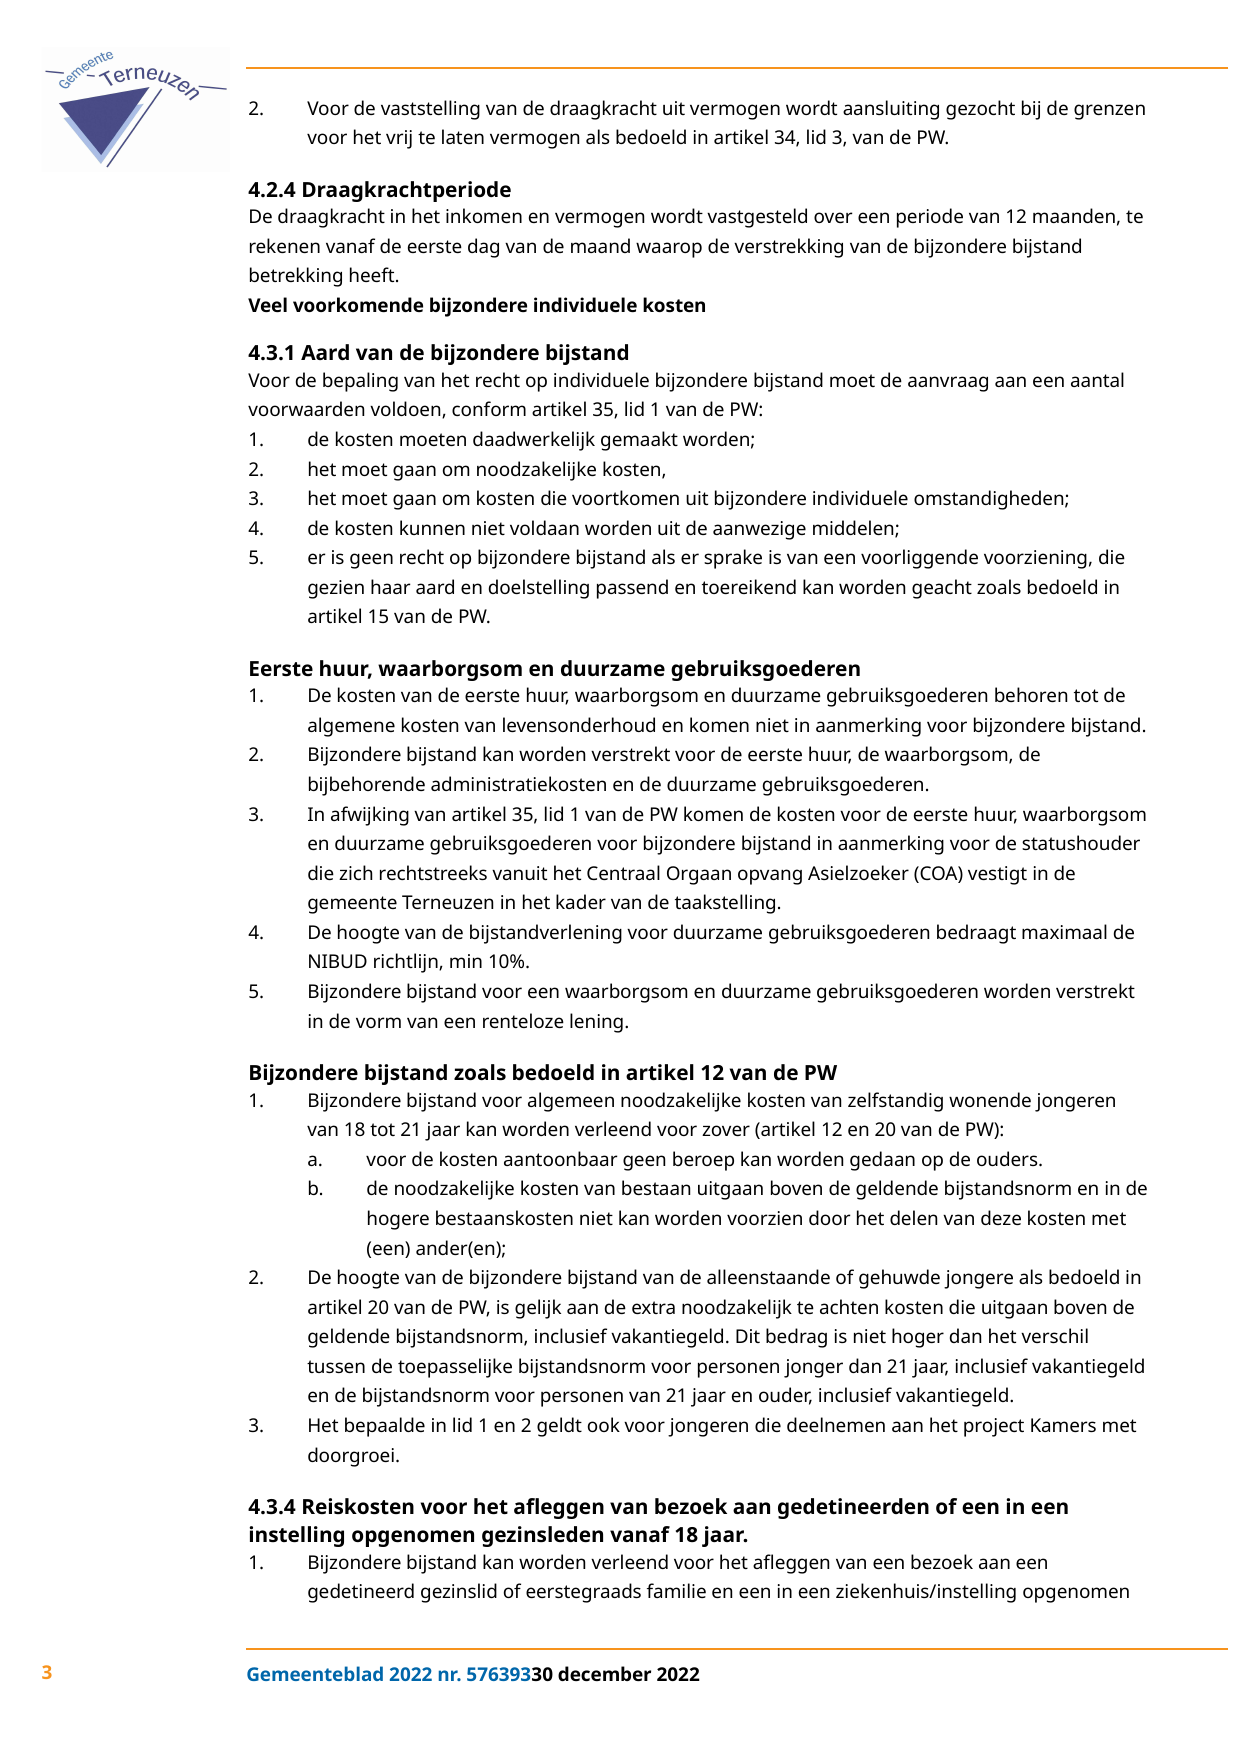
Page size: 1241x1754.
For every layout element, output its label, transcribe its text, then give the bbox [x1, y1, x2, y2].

list het moet gaan om noodzakelijke kosten, [248, 456, 1152, 481]
list voor de kosten aantoonbaar geen beroep kan worden gedaan op de ouders. [307, 1146, 1152, 1172]
text 4.2.4 Draagkrachtperiode [248, 175, 1152, 203]
list Bijzondere bijstand voor algemeen noodzakelijke kosten van zelfstandig wonende jongeren van 18 tot 21 jaar kan worden verleend voor zover (artikel 12 en 20 van de PW): [248, 1087, 1152, 1142]
picture [41, 47, 231, 172]
list De hoogte van de bijzondere bijstand van de alleenstaande of gehuwde jongere als bedoeld in artikel 20 van de PW, is gelijk aan de extra noodzakelijk te achten kosten die uitgaan boven de geldende bijstandsnorm, inclusief vakantiegeld. Dit bedrag is niet hoger dan het verschil tussen de toepasselijke bijstandsnorm voor personen jonger dan 21 jaar, inclusief vakantiegeld en de bijstandsnorm voor personen van 21 jaar en ouder, inclusief vakantiegeld. [248, 1264, 1152, 1408]
list Bijzondere bijstand voor een waarborgsom en duurzame gebruiksgoederen worden verstrekt in de vorm van een renteloze lening. [248, 978, 1152, 1034]
list De kosten van de eerste huur, waarborgsom en duurzame gebruiksgoederen behoren tot de algemene kosten van levensonderhoud en komen niet in aanmerking voor bijzondere bijstand. [248, 682, 1152, 738]
list Voor de vaststelling van de draagkracht uit vermogen wordt aansluiting gezocht bij de grenzen voor het vrij te laten vermogen als bedoeld in artikel 34, lid 3, van de PW. [248, 95, 1152, 150]
list Bijzondere bijstand kan worden verleend voor het afleggen van een bezoek aan een gedetineerd gezinslid of eerstegraads familie en een in een ziekenhuis/instelling opgenomen [248, 1549, 1152, 1604]
text Voor de bepaling van het recht op individuele bijzondere bijstand moet de aanvraag aan een aantal voorwaarden voldoen, conform artikel 35, lid 1 van de PW: [248, 367, 1152, 422]
text 4.3.1 Aard van de bijzondere bijstand [248, 338, 1152, 367]
list de kosten moeten daadwerkelijk gemaakt worden; [248, 426, 1152, 452]
list de kosten kunnen niet voldaan worden uit de aanwezige middelen; [248, 515, 1152, 541]
list De hoogte van de bijstandverlening voor duurzame gebruiksgoederen bedraagt maximaal de NIBUD richtlijn, min 10%. [248, 919, 1152, 974]
text Veel voorkomende bijzondere individuele kosten [248, 292, 1152, 318]
list In afwijking van artikel 35, lid 1 van de PW komen de kosten voor de eerste huur, waarborgsom en duurzame gebruiksgoederen voor bijzondere bijstand in aanmerking voor de statushouder die zich rechtstreeks vanuit het Centraal Orgaan opvang Asielzoeker (COA) vestigt in de gemeente Terneuzen in het kader van de taakstelling. [248, 801, 1152, 915]
text Bijzondere bijstand zoals bedoeld in artikel 12 van de PW [248, 1058, 1152, 1087]
text Eerste huur, waarborgsom en duurzame gebruiksgoederen [248, 654, 1152, 682]
list Het bepaalde in lid 1 en 2 geldt ook voor jongeren die deelnemen aan het project Kamers met doorgroei. [248, 1412, 1152, 1467]
list de noodzakelijke kosten van bestaan uitgaan boven de geldende bijstandsnorm en in de hogere bestaanskosten niet kan worden voorzien door het delen van deze kosten met (een) ander(en); [307, 1176, 1152, 1260]
list Bijzondere bijstand kan worden verstrekt voor de eerste huur, de waarborgsom, de bijbehorende administratiekosten en de duurzame gebruiksgoederen. [248, 742, 1152, 797]
list het moet gaan om kosten die voortkomen uit bijzondere individuele omstandigheden; [248, 485, 1152, 511]
list er is geen recht op bijzondere bijstand als er sprake is van een voorliggende voorziening, die gezien haar aard en doelstelling passend en toereikend kan worden geacht zoals bedoeld in artikel 15 van de PW. [248, 544, 1152, 629]
text De draagkracht in het inkomen en vermogen wordt vastgesteld over een periode van 12 maanden, te rekenen vanaf de eerste dag van de maand waarop de verstrekking van de bijzondere bijstand betrekking heeft. [248, 203, 1152, 288]
text 4.3.4 Reiskosten voor het afleggen van bezoek aan gedetineerden of een in een instelling opgenomen gezinsleden vanaf 18 jaar. [248, 1492, 1152, 1549]
